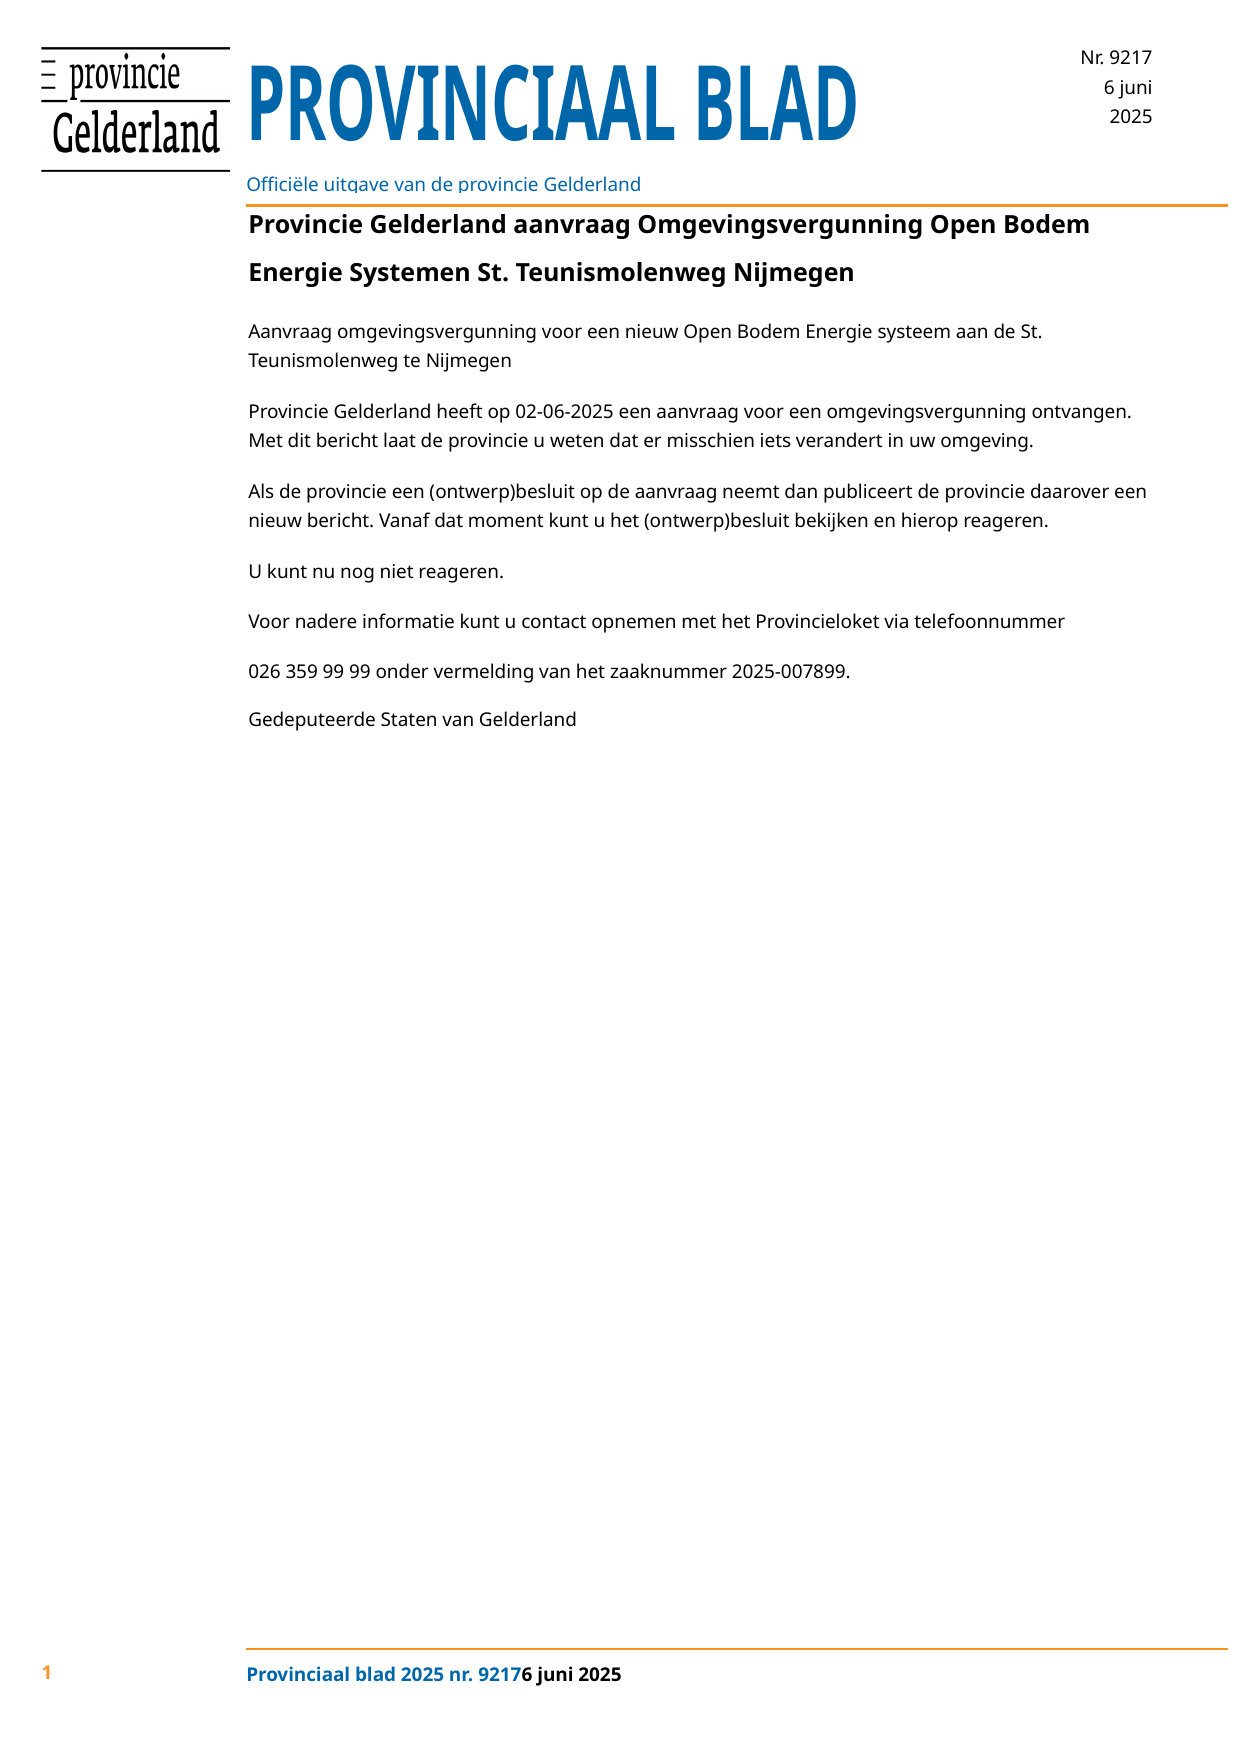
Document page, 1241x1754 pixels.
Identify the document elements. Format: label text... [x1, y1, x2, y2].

text Gedeputeerde Staten van Gelderland [248, 707, 1152, 732]
text 026 359 99 99 onder vermelding van het zaaknummer 2025-007899. [248, 659, 1152, 684]
text Aanvraag omgevingsvergunning voor een nieuw Open Bodem Energie systeem aan de St. Teunismolenweg te Nijmegen [248, 318, 1152, 373]
text U kunt nu nog niet reageren. [248, 558, 1152, 584]
text Als de provincie een (ontwerp)besluit op de aanvraag neemt dan publiceert de provincie daarover een nieuw bericht. Vanaf dat moment kunt u het (ontwerp)besluit bekijken en hierop reageren. [248, 478, 1152, 533]
text Provincie Gelderland aanvraag Omgevingsvergunning Open Bodem Energie Systemen St. Teunismolenweg Nijmegen [248, 207, 1152, 288]
text Provincie Gelderland heeft op 02-06-2025 een aanvraag voor een omgevingsvergunning ontvangen. Met dit bericht laat de provincie u weten dat er misschien iets verandert in uw omgeving. [248, 398, 1152, 453]
text Voor nadere informatie kunt u contact opnemen met het Provincieloket via telefoonnummer [248, 608, 1152, 634]
picture [41, 47, 231, 172]
